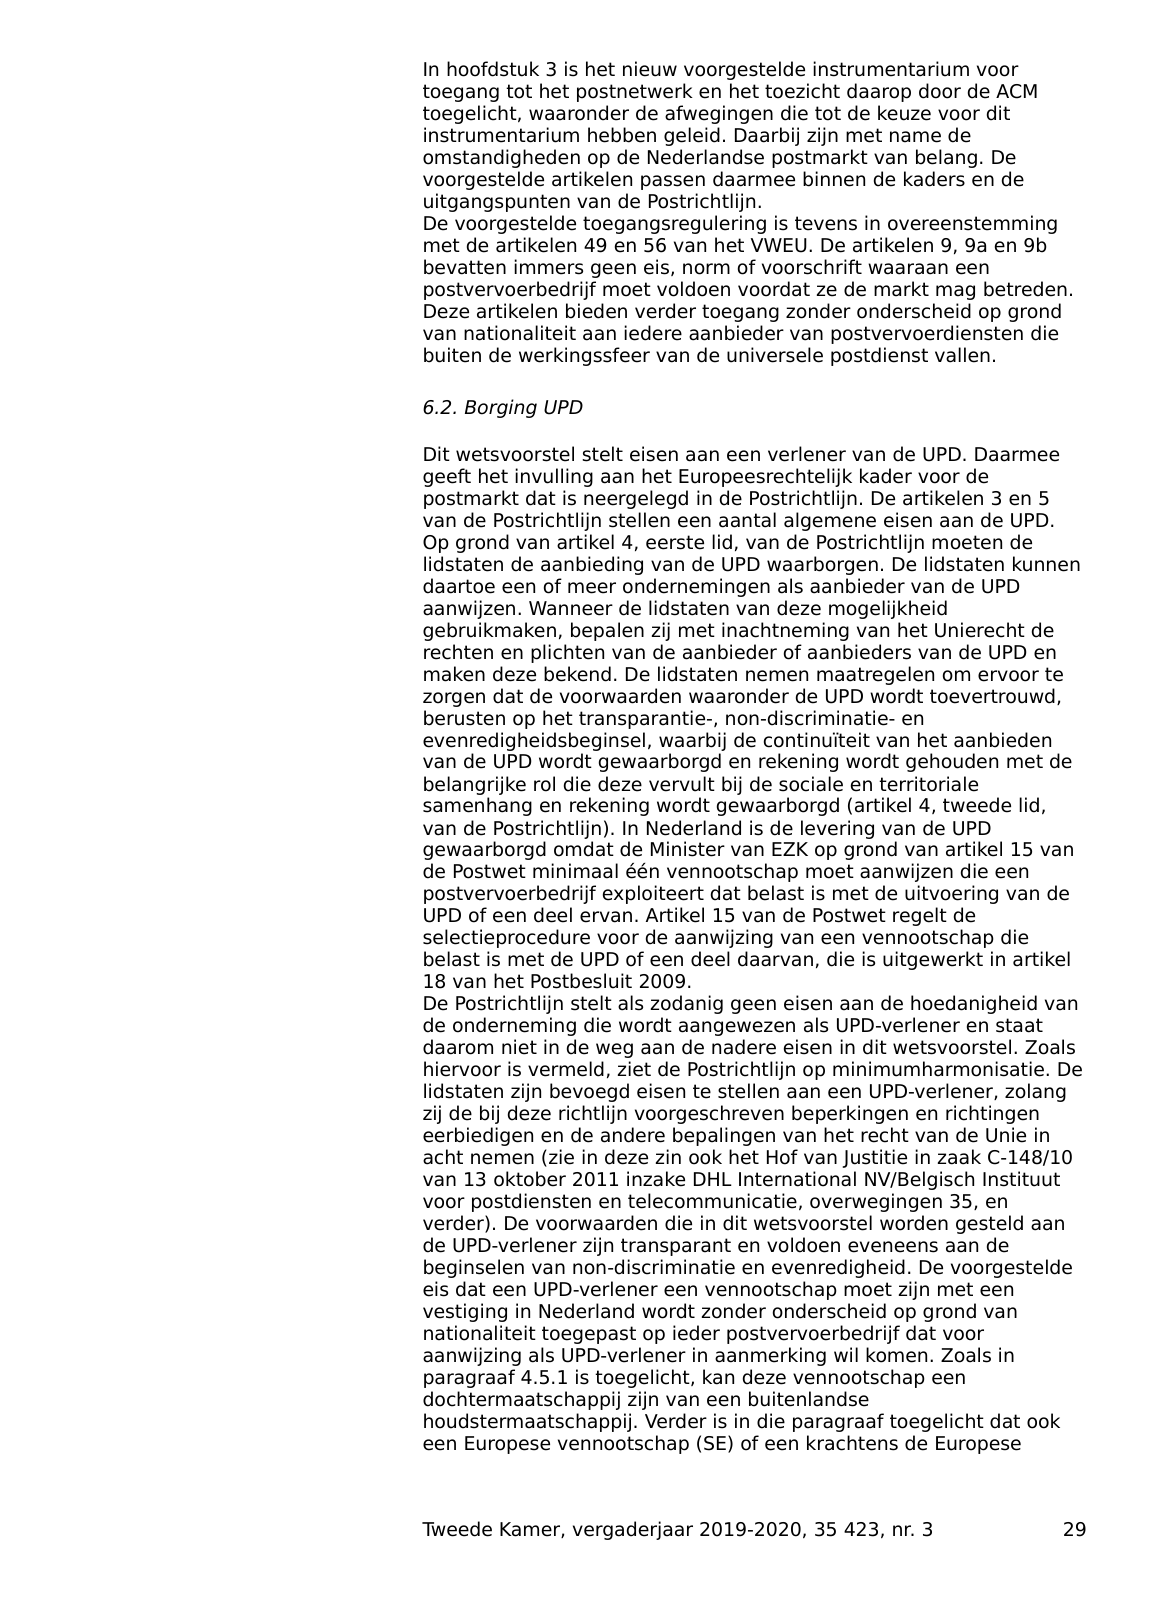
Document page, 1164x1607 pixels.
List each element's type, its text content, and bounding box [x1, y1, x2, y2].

subtitle 6.2. Borging UPD [422, 397, 1087, 419]
text De Postrichtlijn stelt als zodanig geen eisen aan de hoedanigheid van de onderneming die wordt aangewezen als UPD-verlener en staat daarom niet in de weg aan de nadere eisen in dit wetsvoorstel. Zoals hiervoor is vermeld, ziet de Postrichtlijn op minimumharmonisatie. De lidstaten zijn bevoegd eisen te stellen aan een UPD-verlener, zolang zij de bij deze richtlijn voorgeschreven beperkingen en richtingen eerbiedigen en de andere bepalingen van het recht van de Unie in acht nemen (zie in deze zin ook het Hof van Justitie in zaak C-148/10 van 13 oktober 2011 inzake DHL International NV/Belgisch Instituut voor postdiensten en telecommunicatie, overwegingen 35, en verder). De voorwaarden die in dit wetsvoorstel worden gesteld aan de UPD-verlener zijn transparant en voldoen eveneens aan de beginselen van non-discriminatie en evenredigheid. De voorgestelde eis dat een UPD-verlener een vennootschap moet zijn met een vestiging in Nederland wordt zonder onderscheid op grond van nationaliteit toegepast op ieder postvervoerbedrijf dat voor aanwijzing als UPD-verlener in aanmerking wil komen. Zoals in paragraaf 4.5.1 is toegelicht, kan deze vennootschap een dochtermaatschappij zijn van een buitenlandse houdstermaatschappij. Verder is in die paragraaf toegelicht dat ook een Europese vennootschap (SE) of een krachtens de Europese [422, 993, 1087, 1455]
text Dit wetsvoorstel stelt eisen aan een verlener van de UPD. Daarmee geeft het invulling aan het Europeesrechtelijk kader voor de postmarkt dat is neergelegd in de Postrichtlijn. De artikelen 3 en 5 van de Postrichtlijn stellen een aantal algemene eisen aan de UPD. Op grond van artikel 4, eerste lid, van de Postrichtlijn moeten de lidstaten de aanbieding van de UPD waarborgen. De lidstaten kunnen daartoe een of meer ondernemingen als aanbieder van de UPD aanwijzen. Wanneer de lidstaten van deze mogelijkheid gebruikmaken, bepalen zij met inachtneming van het Unierecht de rechten en plichten van de aanbieder of aanbieders van de UPD en maken deze bekend. De lidstaten nemen maatregelen om ervoor te zorgen dat de voorwaarden waaronder de UPD wordt toevertrouwd, berusten op het transparantie-, non-discriminatie- en evenredigheidsbeginsel, waarbij de continuïteit van het aanbieden van de UPD wordt gewaarborgd en rekening wordt gehouden met de belangrijke rol die deze vervult bij de sociale en territoriale samenhang en rekening wordt gewaarborgd (artikel 4, tweede lid, van de Postrichtlijn). In Nederland is de levering van de UPD gewaarborgd omdat de Minister van EZK op grond van artikel 15 van de Postwet minimaal één vennootschap moet aanwijzen die een postvervoerbedrijf exploiteert dat belast is met de uitvoering van de UPD of een deel ervan. Artikel 15 van de Postwet regelt de selectieprocedure voor de aanwijzing van een vennootschap die belast is met de UPD of een deel daarvan, die is uitgewerkt in artikel 18 van het Postbesluit 2009. [422, 444, 1087, 993]
text De voorgestelde toegangsregulering is tevens in overeenstemming met de artikelen 49 en 56 van het VWEU. De artikelen 9, 9a en 9b bevatten immers geen eis, norm of voorschrift waaraan een postvervoerbedrijf moet voldoen voordat ze de markt mag betreden. Deze artikelen bieden verder toegang zonder onderscheid op grond van nationaliteit aan iedere aanbieder van postvervoerdiensten die buiten de werkingssfeer van de universele postdienst vallen. [422, 213, 1087, 367]
text In hoofdstuk 3 is het nieuw voorgestelde instrumentarium voor toegang tot het postnetwerk en het toezicht daarop door de ACM toegelicht, waaronder de afwegingen die tot de keuze voor dit instrumentarium hebben geleid. Daarbij zijn met name de omstandigheden op de Nederlandse postmarkt van belang. De voorgestelde artikelen passen daarmee binnen de kaders en de uitgangspunten van de Postrichtlijn. [422, 59, 1087, 213]
